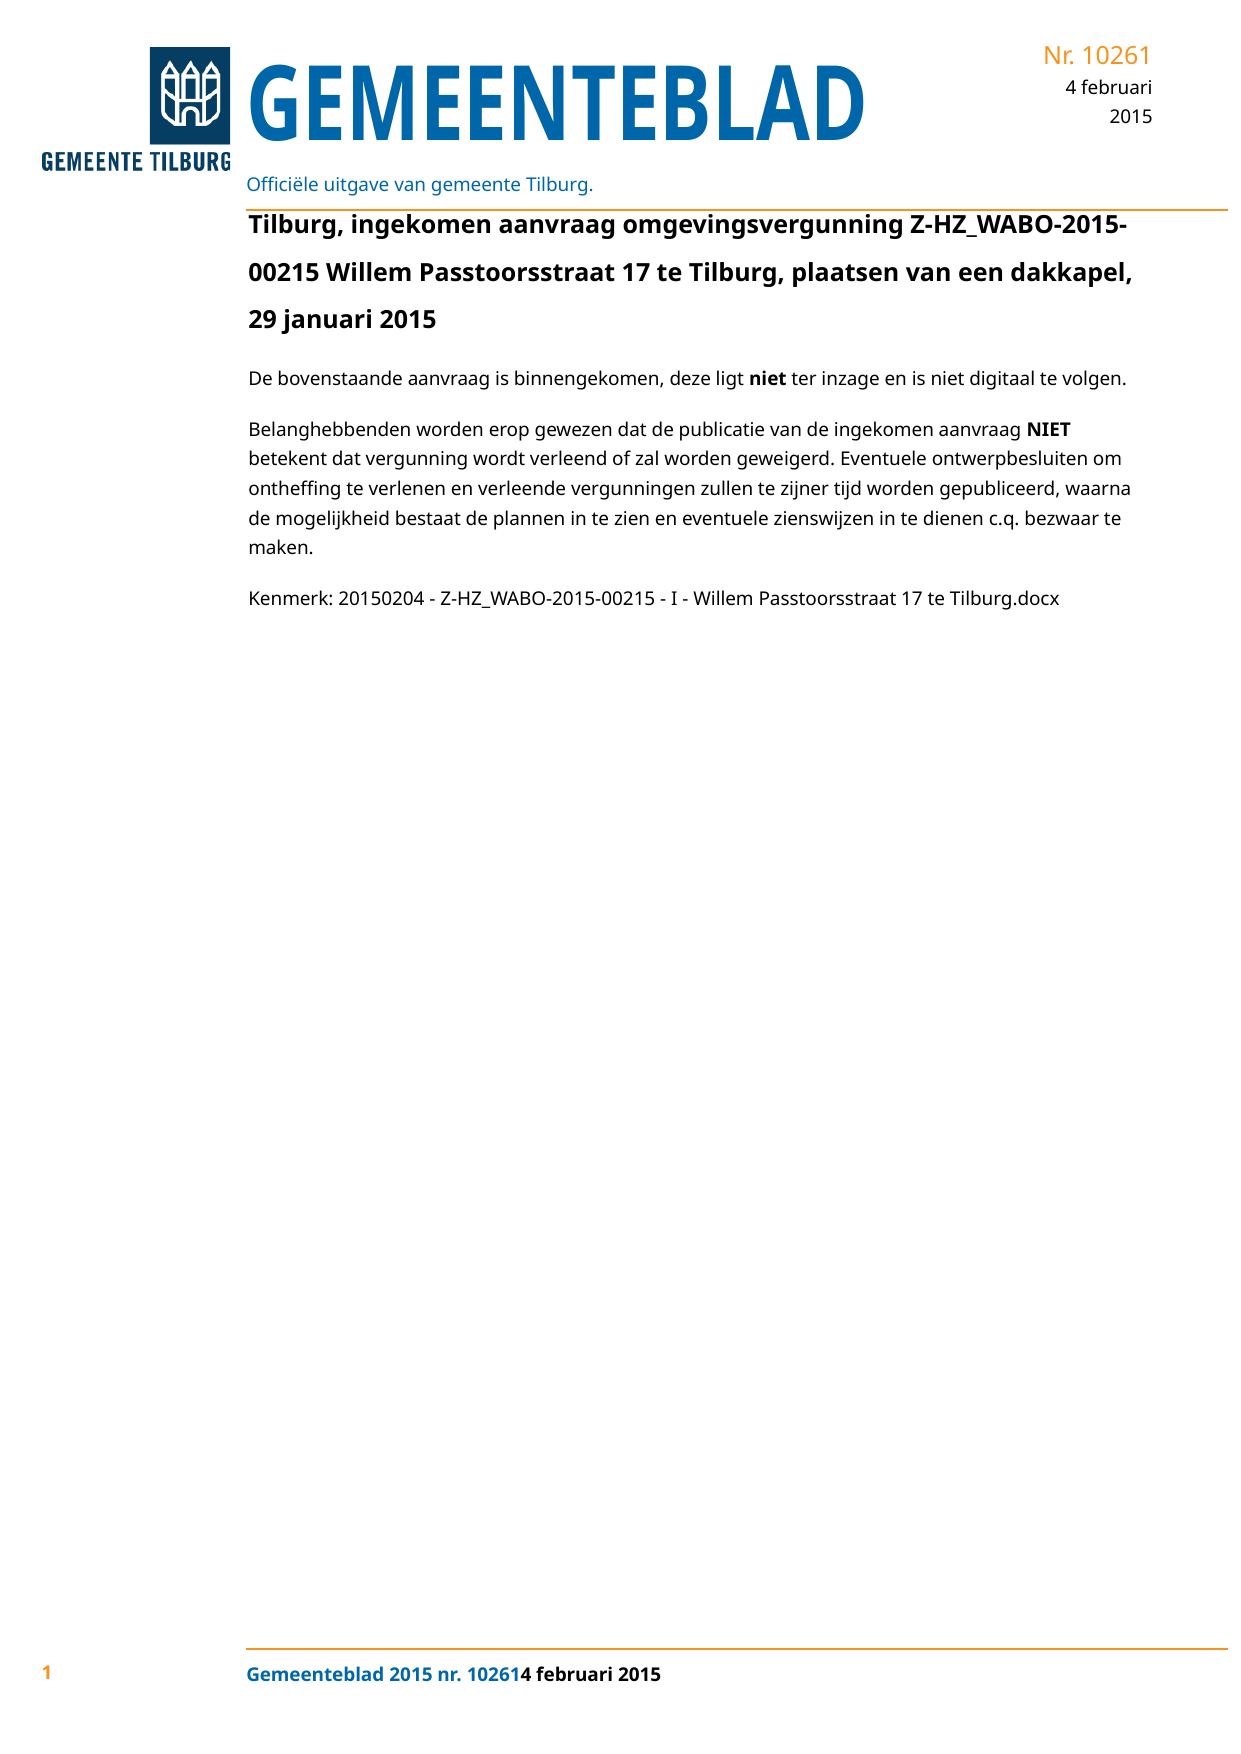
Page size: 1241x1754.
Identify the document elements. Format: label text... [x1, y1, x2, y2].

text Kenmerk: 20150204 - Z-HZ_WABO-2015-00215 - I - Willem Passtoorsstraat 17 te Tilburg.docx [248, 585, 1152, 610]
text De bovenstaande aanvraag is binnengekomen, deze ligt niet ter inzage en is niet digitaal te volgen. [248, 366, 1152, 391]
text Tilburg, ingekomen aanvraag omgevingsvergunning Z-HZ_WABO-2015-00215 Willem Passtoorsstraat 17 te Tilburg, plaatsen van een dakkapel, 29 januari 2015 [248, 211, 1152, 336]
text Belanghebbenden worden erop gewezen dat de publicatie van de ingekomen aanvraag NIET betekent dat vergunning wordt verleend of zal worden geweigerd. Eventuele ontwerpbesluiten om ontheffing te verlenen en verleende vergunningen zullen te zijner tijd worden gepubliceerd, waarna de mogelijkheid bestaat de plannen in te zien en eventuele zienswijzen in te dienen c.q. bezwaar te maken. [248, 416, 1152, 560]
picture [41, 47, 231, 172]
